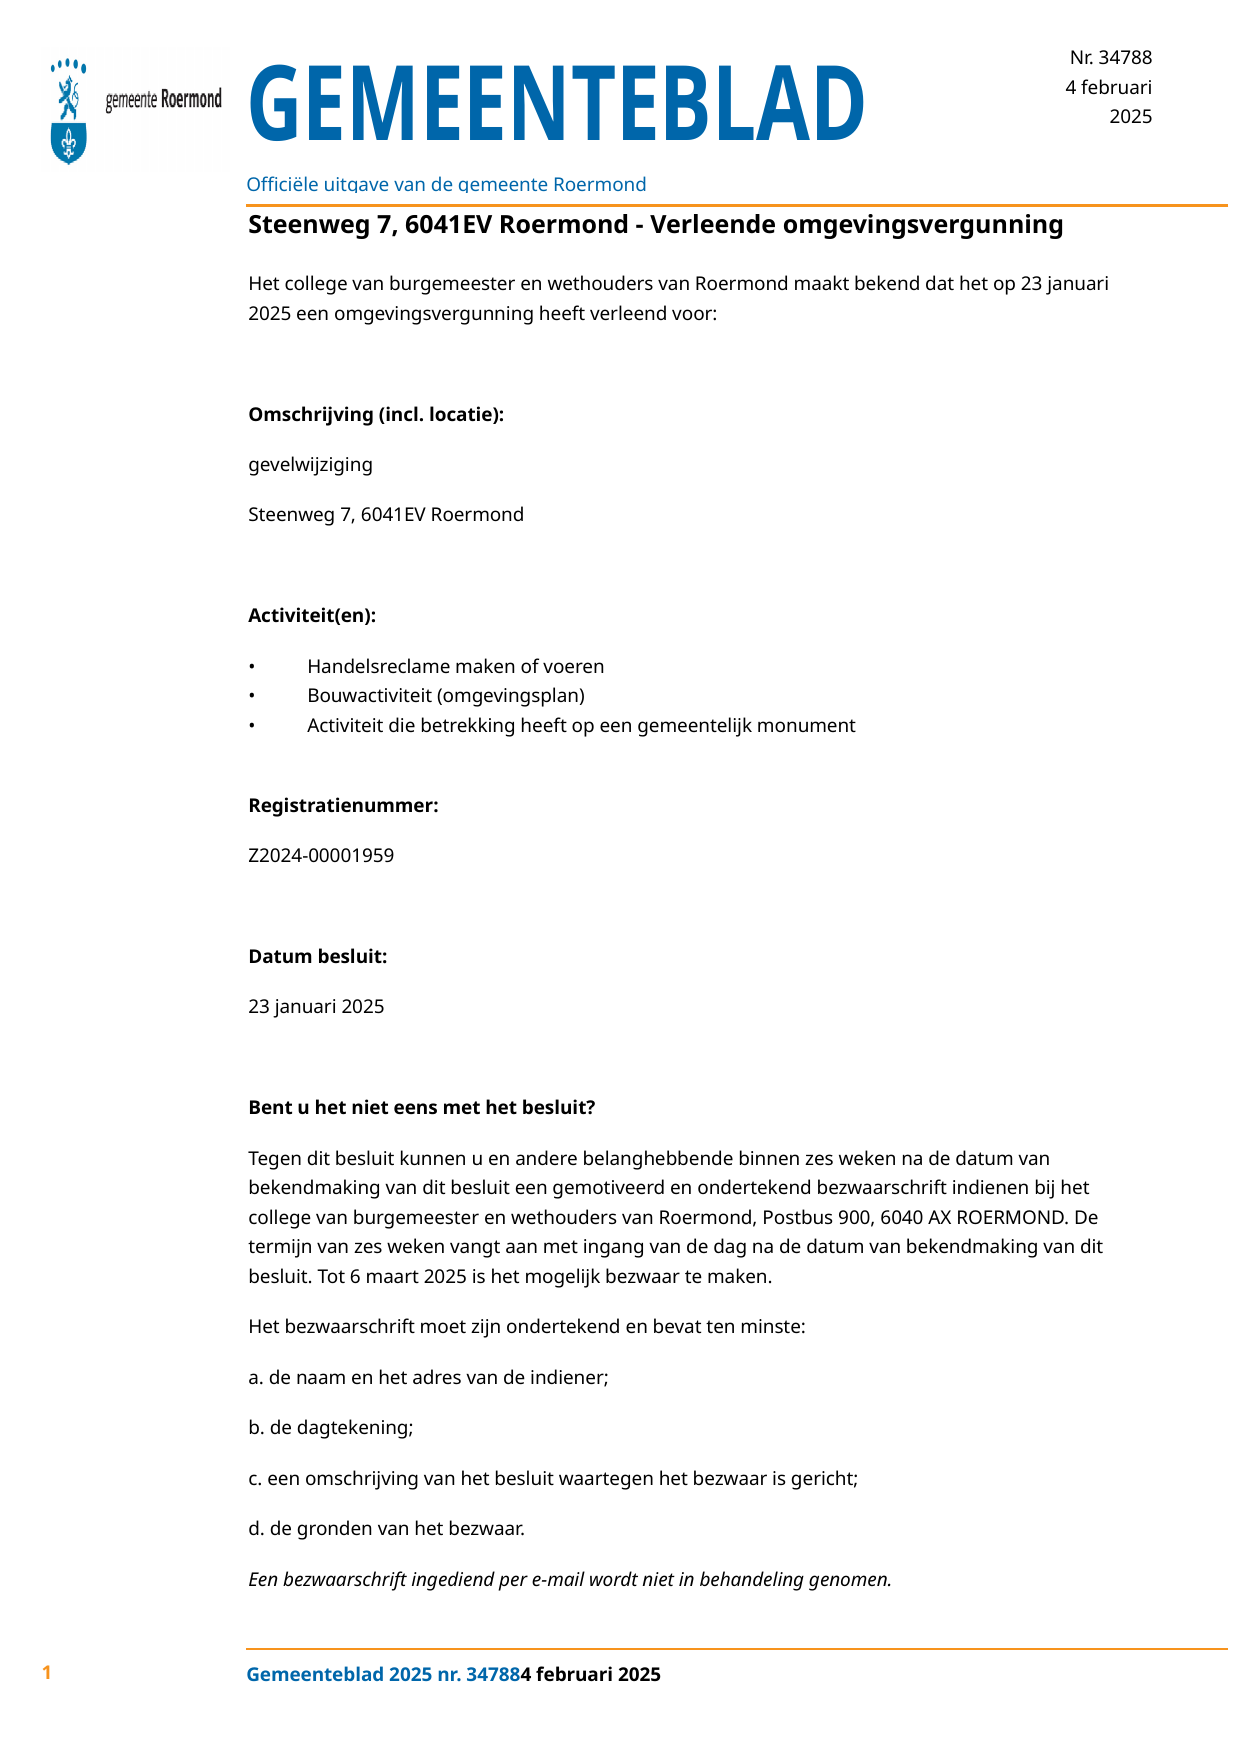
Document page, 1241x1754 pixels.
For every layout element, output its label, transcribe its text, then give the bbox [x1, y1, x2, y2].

text a. de naam en het adres van de indiener; [248, 1364, 1152, 1390]
text Z2024-00001959 [248, 842, 1152, 868]
text Steenweg 7, 6041EV Roermond [248, 502, 1152, 527]
text d. de gronden van het bezwaar. [248, 1515, 1152, 1541]
text Het college van burgemeester en wethouders van Roermond maakt bekend dat het op 23 januari 2025 een omgevingsvergunning heeft verleend voor: [248, 270, 1152, 326]
list Bouwactiviteit (omgevingsplan) [248, 682, 1152, 708]
text Registratienummer: [248, 792, 1152, 818]
list Activiteit die betrekking heeft op een gemeentelijk monument [248, 712, 1152, 738]
list Handelsreclame maken of voeren [248, 653, 1152, 678]
text Omschrijving (incl. locatie): [248, 401, 1152, 426]
text Een bezwaarschrift ingediend per e-mail wordt niet in behandeling genomen. [248, 1566, 1152, 1591]
text Tegen dit besluit kunnen u en andere belanghebbende binnen zes weken na de datum van bekendmaking van dit besluit een gemotiveerd en ondertekend bezwaarschrift indienen bij het college van burgemeester en wethouders van Roermond, Postbus 900, 6040 AX ROERMOND. De termijn van zes weken vangt aan met ingang van de dag na de datum van bekendmaking van dit besluit. Tot 6 maart 2025 is het mogelijk bezwaar te maken. [248, 1145, 1152, 1289]
text c. een omschrijving van het besluit waartegen het bezwaar is gericht; [248, 1465, 1152, 1491]
text b. de dagtekening; [248, 1414, 1152, 1440]
text Datum besluit: [248, 943, 1152, 969]
text Bent u het niet eens met het besluit? [248, 1094, 1152, 1120]
picture [41, 47, 231, 172]
text gevelwijziging [248, 451, 1152, 477]
text 23 januari 2025 [248, 994, 1152, 1019]
text Activiteit(en): [248, 602, 1152, 628]
text Het bezwaarschrift moet zijn ondertekend en bevat ten minste: [248, 1314, 1152, 1339]
text Steenweg 7, 6041EV Roermond - Verleende omgevingsvergunning [248, 207, 1152, 241]
